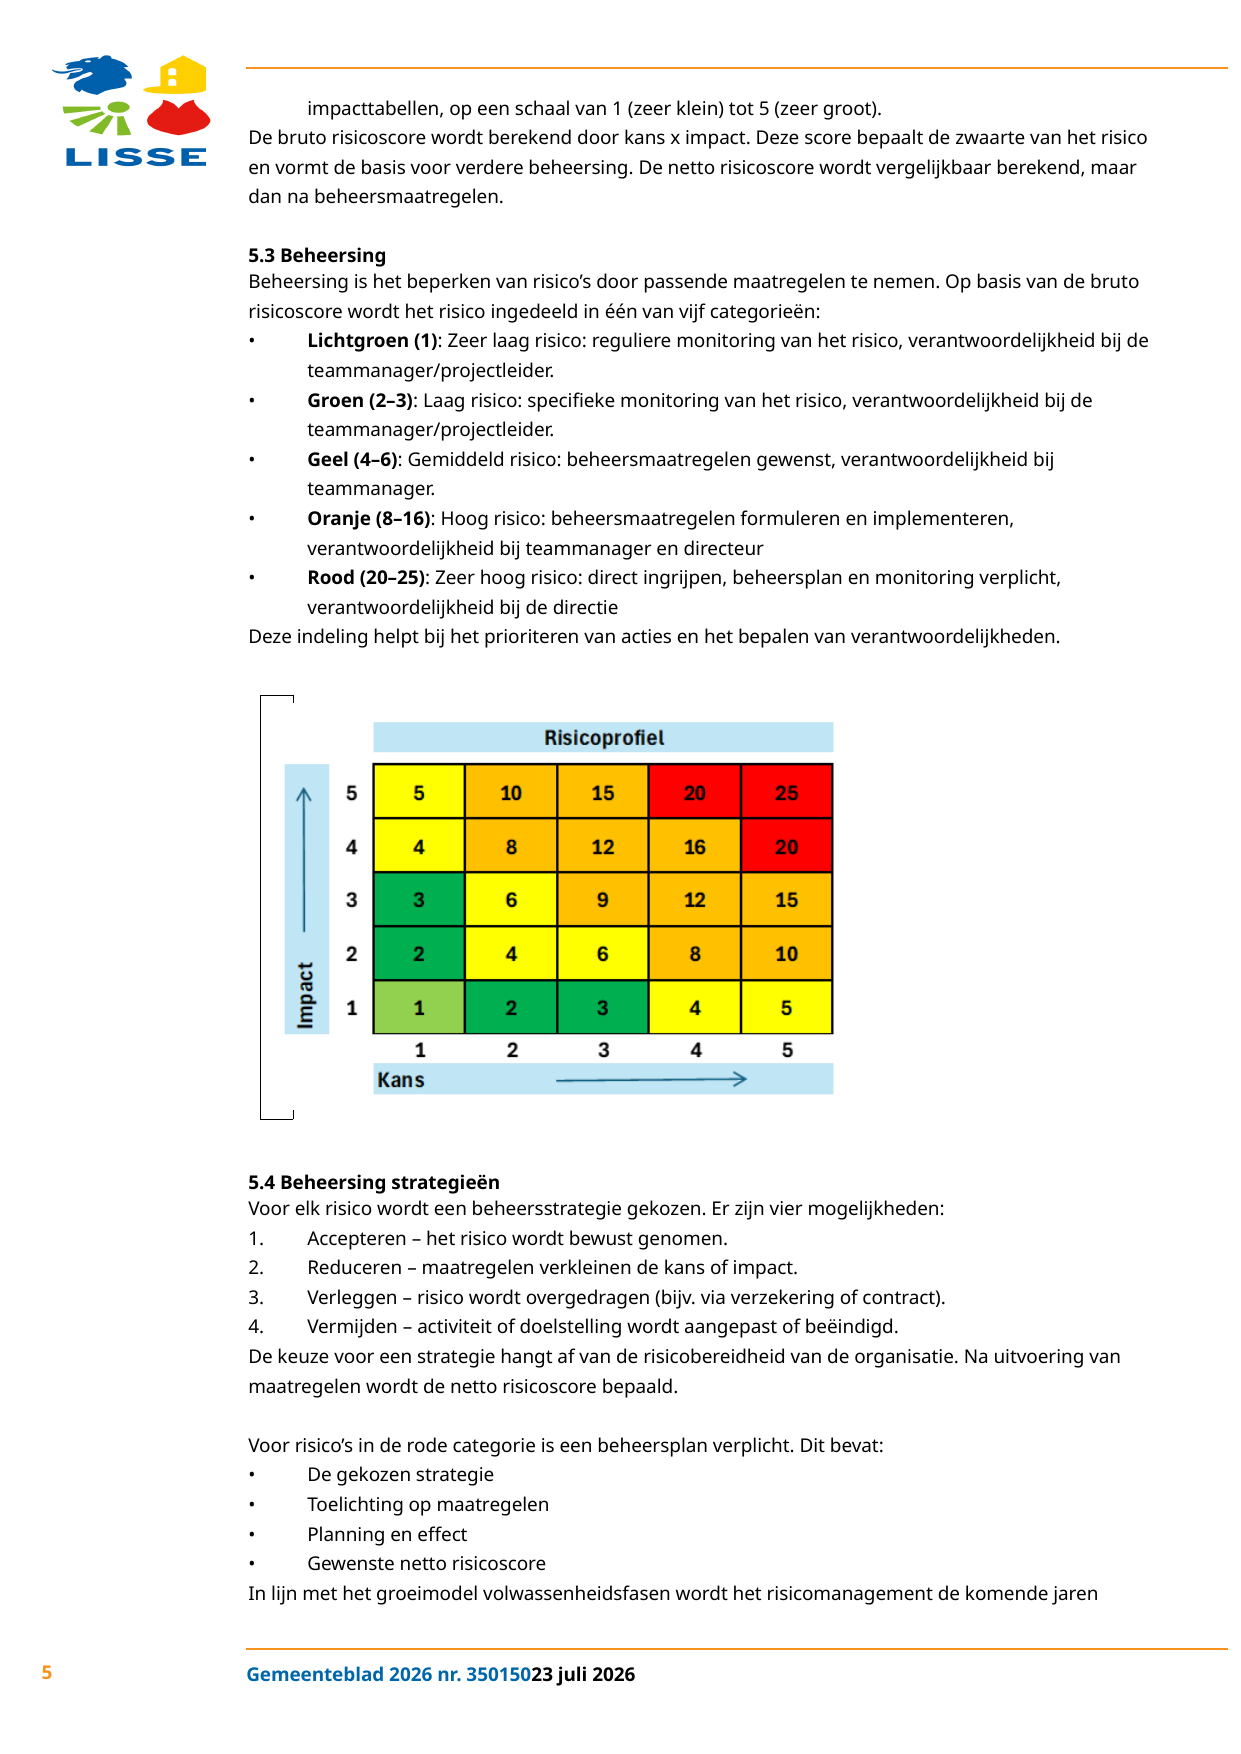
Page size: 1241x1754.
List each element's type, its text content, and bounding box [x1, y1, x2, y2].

list Lichtgroen (1): Zeer laag risico: reguliere monitoring van het risico, verantwoordelijkheid bij de teammanager/projectleider. [248, 328, 1152, 383]
list Gewenste netto risicoscore [248, 1550, 1152, 1576]
list Rood (20–25): Zeer hoog risico: direct ingrijpen, beheersplan en monitoring verplicht, verantwoordelijkheid bij de directie [248, 564, 1152, 619]
list Planning en effect [248, 1521, 1152, 1546]
text De bruto risicoscore wordt berekend door kans x impact. Deze score bepaalt de zwaarte van het risico en vormt de basis voor verdere beheersing. De netto risicoscore wordt vergelijkbaar berekend, maar dan na beheersmaatregelen. [248, 124, 1152, 209]
list Verleggen – risico wordt overgedragen (bijv. via verzekering of contract). [248, 1284, 1152, 1310]
list Oranje (8–16): Hoog risico: beheersmaatregelen formuleren en implementeren, verantwoordelijkheid bij teammanager en directeur [248, 505, 1152, 560]
list Accepteren – het risico wordt bewust genomen. [248, 1225, 1152, 1251]
list impacttabellen, op een schaal van 1 (zeer klein) tot 5 (zeer groot). [248, 95, 1152, 121]
text 5.3 Beheersing [248, 243, 1152, 268]
list Groen (2–3): Laag risico: specifieke monitoring van het risico, verantwoordelijkheid bij de teammanager/projectleider. [248, 387, 1152, 442]
picture [41, 47, 231, 172]
list Toelichting op maatregelen [248, 1491, 1152, 1517]
text Beheersing is het beperken van risico’s door passende maatregelen te nemen. Op basis van de bruto risicoscore wordt het risico ingedeeld in één van vijf categorieën: [248, 268, 1152, 324]
text Deze indeling helpt bij het prioriteren van acties en het bepalen van verantwoordelijkheden. [248, 623, 1152, 649]
text Voor risico’s in de rode categorie is een beheersplan verplicht. Dit bevat: [248, 1432, 1152, 1458]
text Voor elk risico wordt een beheersstrategie gekozen. Er zijn vier mogelijkheden: [248, 1195, 1152, 1221]
list Geel (4–6): Gemiddeld risico: beheersmaatregelen gewenst, verantwoordelijkheid bij teammanager. [248, 446, 1152, 501]
list De gekozen strategie [248, 1462, 1152, 1487]
text In lijn met het groeimodel volwassenheidsfasen wordt het risicomanagement de komende jaren [248, 1580, 1152, 1606]
text 5.4 Beheersing strategieën [248, 1169, 1152, 1195]
picture [268, 703, 860, 1110]
list Reduceren – maatregelen verkleinen de kans of impact. [248, 1254, 1152, 1280]
text De keuze voor een strategie hangt af van de risicobereidheid van de organisatie. Na uitvoering van maatregelen wordt de netto risicoscore bepaald. [248, 1343, 1152, 1398]
list Vermijden – activiteit of doelstelling wordt aangepast of beëindigd. [248, 1314, 1152, 1339]
